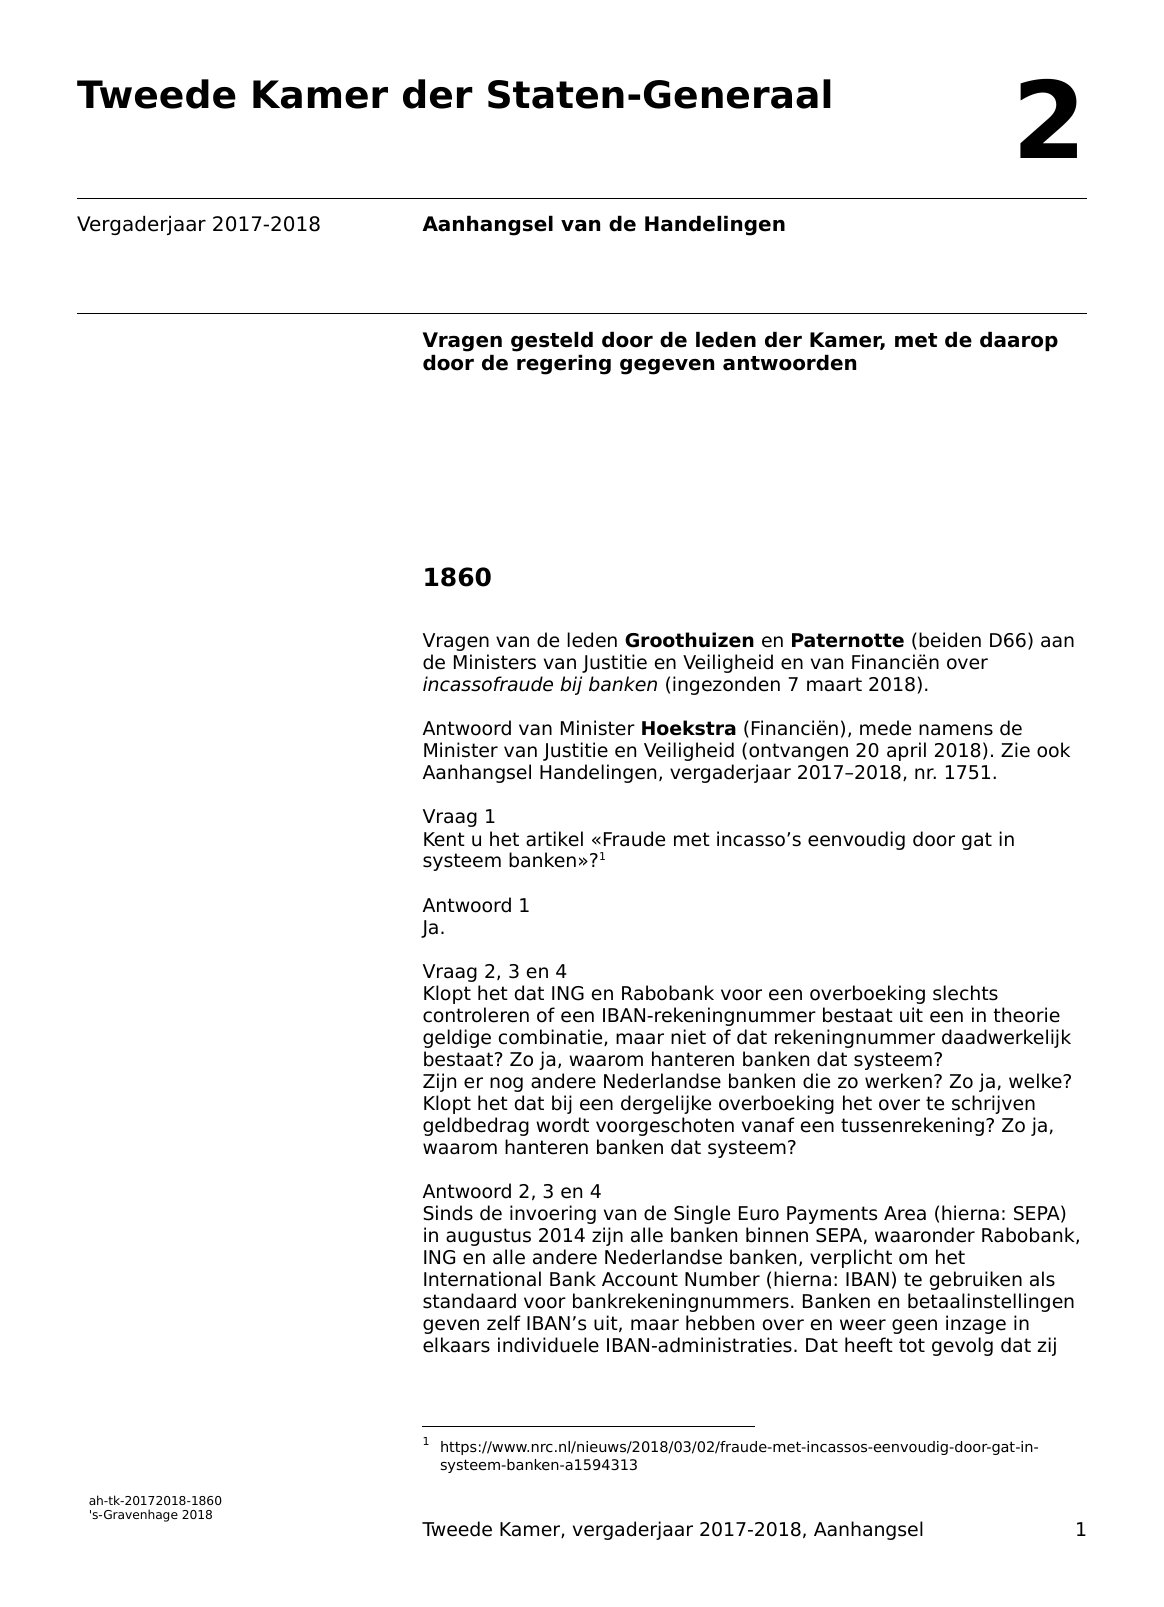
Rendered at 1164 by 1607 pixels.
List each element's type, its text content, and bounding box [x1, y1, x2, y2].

text 's-Gravenhage 2018 [88, 1508, 323, 1522]
text Vraag 1 [422, 806, 1087, 828]
text Antwoord 2, 3 en 4 [422, 1181, 1087, 1203]
text Vragen van de leden Groothuizen en Paternotte (beiden D66) aan de Ministers van Justitie en Veiligheid en van Financiën over incassofraude bij banken (ingezonden 7 maart 2018). [422, 630, 1087, 696]
text Antwoord van Minister Hoekstra (Financiën), mede namens de Minister van Justitie en Veiligheid (ontvangen 20 april 2018). Zie ook Aanhangsel Handelingen, vergaderjaar 2017–2018, nr. 1751. [422, 718, 1087, 784]
text Klopt het dat ING en Rabobank voor een overboeking slechts controleren of een IBAN-rekeningnummer bestaat uit een in theorie geldige combinatie, maar niet of dat rekeningnummer daadwerkelijk bestaat? Zo ja, waarom hanteren banken dat systeem? [422, 983, 1087, 1071]
text Sinds de invoering van de Single Euro Payments Area (hierna: SEPA) in augustus 2014 zijn alle banken binnen SEPA, waaronder Rabobank, ING en alle andere Nederlandse banken, verplicht om het International Bank Account Number (hierna: IBAN) te gebruiken als standaard voor bankrekeningnummers. Banken en betaalinstellingen geven zelf IBAN’s uit, maar hebben over en weer geen inzage in elkaars individuele IBAN-administraties. Dat heeft tot gevolg dat zij [422, 1203, 1087, 1357]
text https://www.nrc.nl/nieuws/2018/03/02/fraude-met-incassos-eenvoudig-door-gat-in-systeem-banken-a1594313 [422, 1435, 1087, 1474]
text Vraag 2, 3 en 4 [422, 961, 1087, 983]
table_cell Aanhangsel van de Handelingen [422, 199, 1087, 313]
text 1860 [422, 563, 1087, 592]
table_header 2 [886, 59, 1087, 198]
text Ja. [422, 917, 1087, 938]
table_cell Vragen gesteld door de leden der Kamer, met de daarop door de regering gegeven antwoorden [422, 314, 1087, 375]
table_header Tweede Kamer der Staten-Generaal [77, 59, 886, 198]
text Klopt het dat bij een dergelijke overboeking het over te schrijven geldbedrag wordt voorgeschoten vanaf een tussenrekening? Zo ja, waarom hanteren banken dat systeem? [422, 1093, 1087, 1158]
text Kent u het artikel «Fraude met incasso’s eenvoudig door gat in systeem banken»? [422, 828, 1087, 872]
table_cell Vergaderjaar 2017-2018 [77, 199, 422, 313]
text Zijn er nog andere Nederlandse banken die zo werken? Zo ja, welke? [422, 1071, 1087, 1093]
text Antwoord 1 [422, 894, 1087, 917]
text ah-tk-20172018-1860 [88, 1494, 323, 1508]
table_cell [77, 314, 422, 375]
